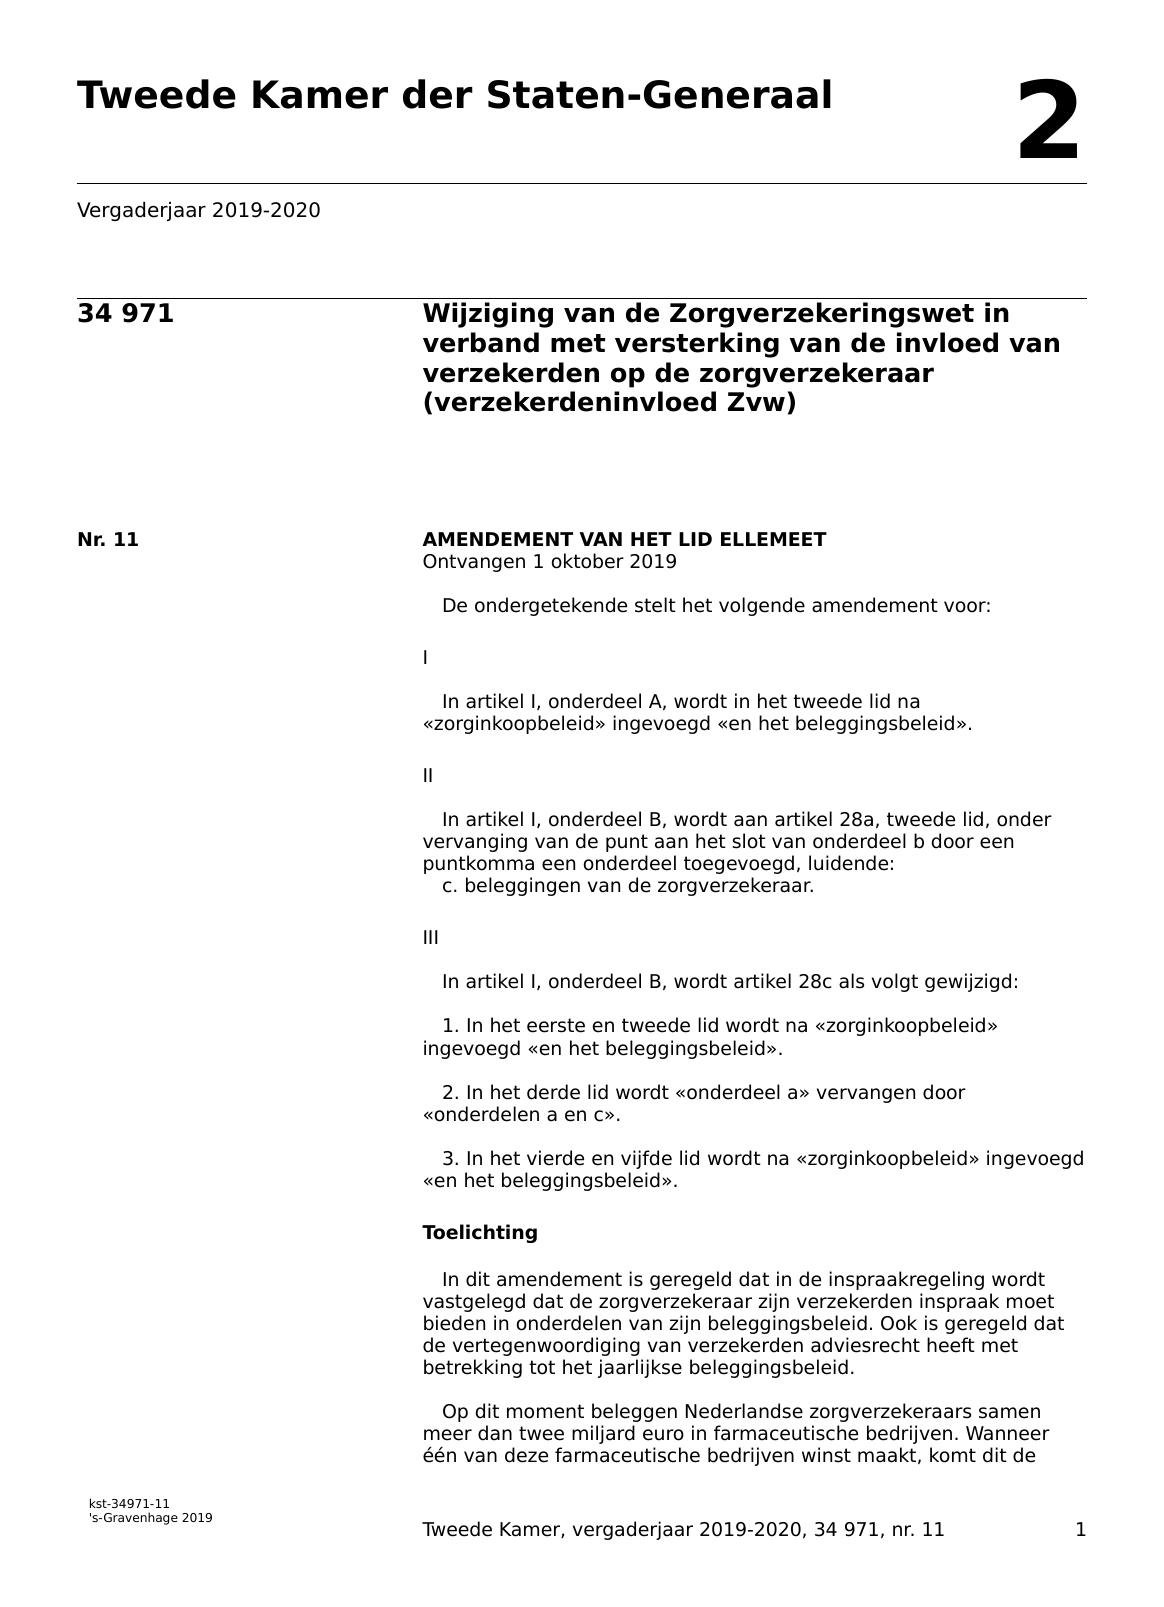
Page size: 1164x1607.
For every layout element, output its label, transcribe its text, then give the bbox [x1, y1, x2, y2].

text 3. In het vierde en vijfde lid wordt na «zorginkoopbeleid» ingevoegd «en het beleggingsbeleid». [422, 1148, 1087, 1192]
text In artikel I, onderdeel B, wordt artikel 28c als volgt gewijzigd: [422, 971, 1087, 993]
text In dit amendement is geregeld dat in de inspraakregeling wordt vastgelegd dat de zorgverzekeraar zijn verzekerden inspraak moet bieden in onderdelen van zijn beleggingsbeleid. Ook is geregeld dat de vertegenwoordiging van verzekerden adviesrecht heeft met betrekking tot het jaarlijkse beleggingsbeleid. [422, 1269, 1087, 1378]
subtitle II [422, 765, 1087, 787]
text Op dit moment beleggen Nederlandse zorgverzekeraars samen meer dan twee miljard euro in farmaceutische bedrijven. Wanneer één van deze farmaceutische bedrijven winst maakt, komt dit de [422, 1401, 1087, 1467]
text 's-Gravenhage 2019 [88, 1511, 323, 1525]
table_header 2 [886, 59, 1087, 183]
text In artikel I, onderdeel B, wordt aan artikel 28a, tweede lid, onder vervanging van de punt aan het slot van onderdeel b door een puntkomma een onderdeel toegevoegd, luidende: [422, 809, 1087, 875]
subtitle I [422, 647, 1087, 669]
text De ondergetekende stelt het volgende amendement voor: [422, 595, 1087, 617]
subtitle Toelichting [422, 1222, 1087, 1244]
subtitle 34 971 Wijziging van de Zorgverzekeringswet in verband met versterking van de invloed van verzekerden op de zorgverzekeraar (verzekerdeninvloed Zvw) [77, 299, 1087, 418]
text 2. In het derde lid wordt «onderdeel a» vervangen door «onderdelen a en c». [422, 1082, 1087, 1126]
subtitle Nr. 11 AMENDEMENT VAN HET LID ELLEMEET [77, 529, 1087, 551]
table_cell Vergaderjaar 2019-2020 [77, 184, 1087, 298]
text c. beleggingen van de zorgverzekeraar. [422, 875, 1087, 897]
subtitle III [422, 927, 1087, 949]
text Ontvangen 1 oktober 2019 [422, 551, 1087, 573]
text 1. In het eerste en tweede lid wordt na «zorginkoopbeleid» ingevoegd «en het beleggingsbeleid». [422, 1015, 1087, 1059]
text kst-34971-11 [88, 1497, 323, 1511]
table_header Tweede Kamer der Staten-Generaal [77, 59, 886, 183]
text In artikel I, onderdeel A, wordt in het tweede lid na «zorginkoopbeleid» ingevoegd «en het beleggingsbeleid». [422, 691, 1087, 735]
